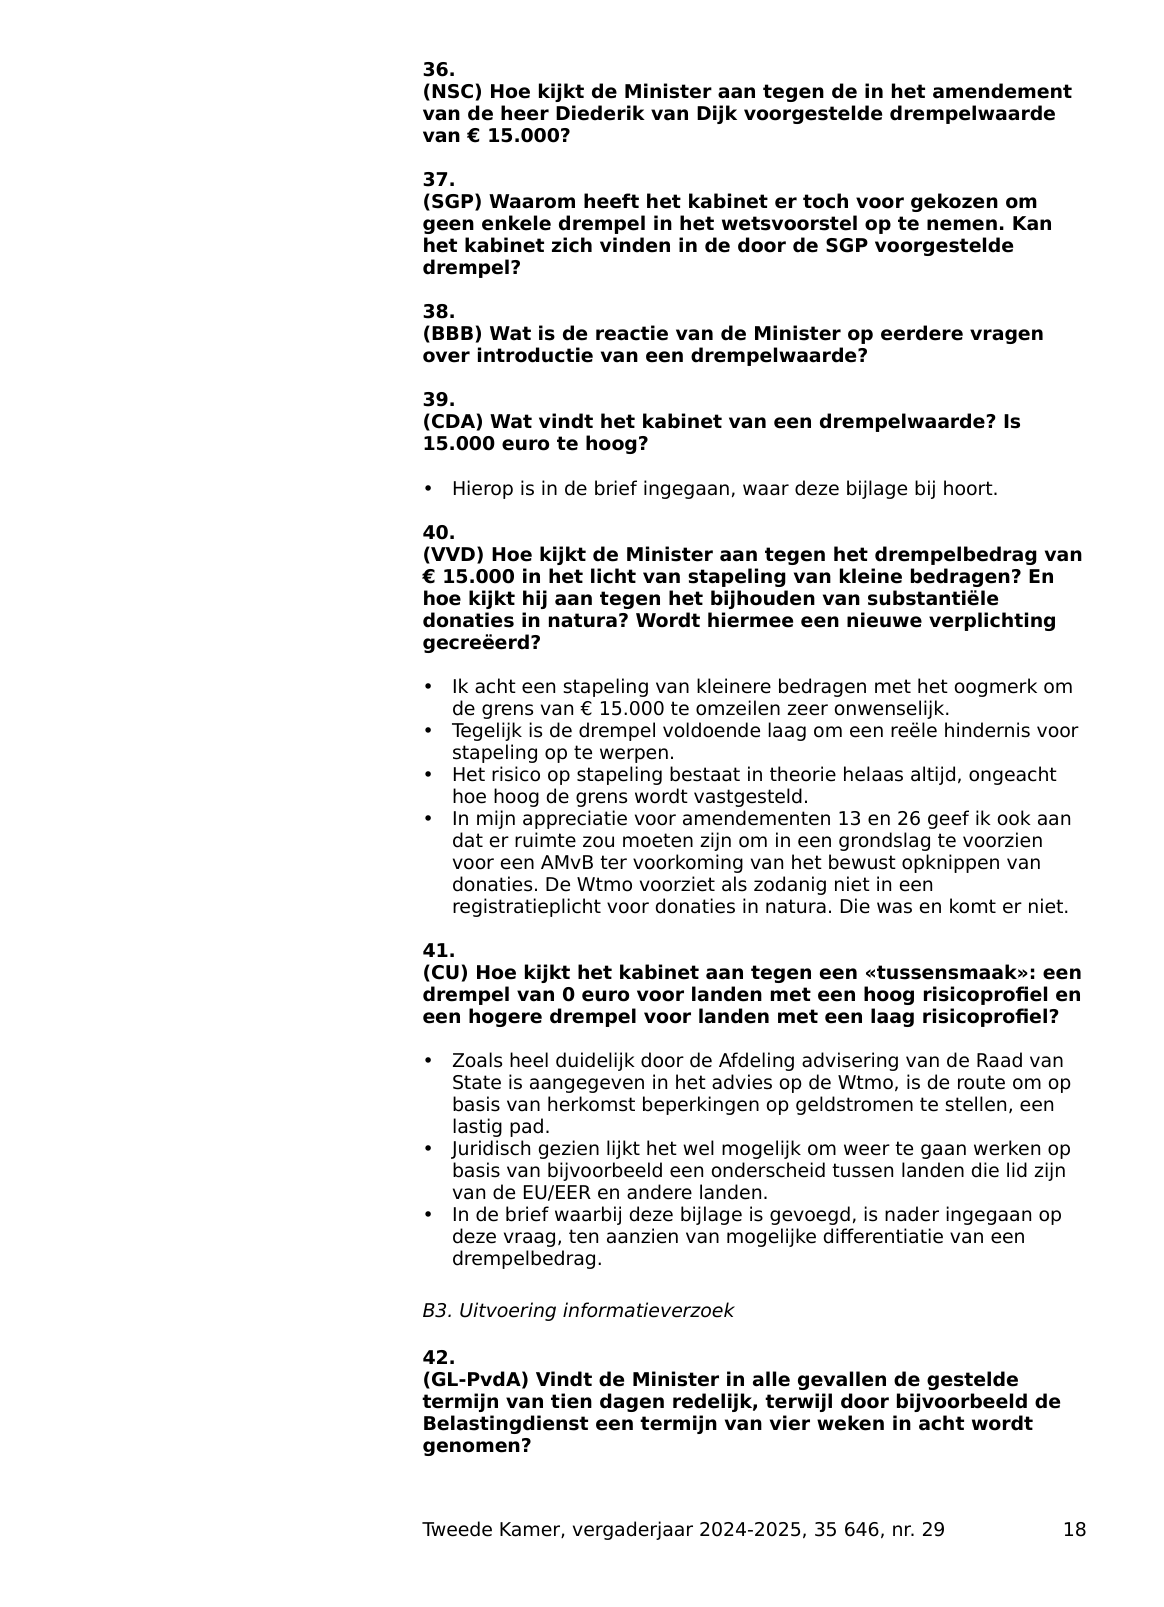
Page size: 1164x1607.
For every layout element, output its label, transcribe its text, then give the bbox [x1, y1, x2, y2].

text (CU) Hoe kijkt het kabinet aan tegen een «tussensmaak»: een drempel van 0 euro voor landen met een hoog risicoprofiel en een hogere drempel voor landen met een laag risicoprofiel? [422, 962, 1087, 1028]
text • Hierop is in de brief ingegaan, waar deze bijlage bij hoort. [422, 477, 1087, 499]
text • Het risico op stapeling bestaat in theorie helaas altijd, ongeacht hoe hoog de grens wordt vastgesteld. [422, 764, 1087, 808]
text 39. [422, 389, 1087, 411]
text (GL-PvdA) Vindt de Minister in alle gevallen de gestelde termijn van tien dagen redelijk, terwijl door bijvoorbeeld de Belastingdienst een termijn van vier weken in acht wordt genomen? [422, 1368, 1087, 1456]
subtitle B3. Uitvoering informatieverzoek [422, 1299, 1087, 1322]
text • In de brief waarbij deze bijlage is gevoegd, is nader ingegaan op deze vraag, ten aanzien van mogelijke differentiatie van een drempelbedrag. [422, 1204, 1087, 1269]
text 41. [422, 940, 1087, 962]
text 40. [422, 522, 1087, 544]
text (VVD) Hoe kijkt de Minister aan tegen het drempelbedrag van € 15.000 in het licht van stapeling van kleine bedragen? En hoe kijkt hij aan tegen het bijhouden van substantiële donaties in natura? Wordt hiermee een nieuwe verplichting gecreëerd? [422, 544, 1087, 653]
text (CDA) Wat vindt het kabinet van een drempelwaarde? Is 15.000 euro te hoog? [422, 411, 1087, 455]
text 37. [422, 169, 1087, 191]
text • In mijn appreciatie voor amendementen 13 en 26 geef ik ook aan dat er ruimte zou moeten zijn om in een grondslag te voorzien voor een AMvB ter voorkoming van het bewust opknippen van donaties. De Wtmo voorziet als zodanig niet in een registratieplicht voor donaties in natura. Die was en komt er niet. [422, 808, 1087, 917]
text 42. [422, 1347, 1087, 1368]
text (SGP) Waarom heeft het kabinet er toch voor gekozen om geen enkele drempel in het wetsvoorstel op te nemen. Kan het kabinet zich vinden in de door de SGP voorgestelde drempel? [422, 191, 1087, 279]
text 36. [422, 59, 1087, 81]
text (NSC) Hoe kijkt de Minister aan tegen de in het amendement van de heer Diederik van Dijk voorgestelde drempelwaarde van € 15.000? [422, 81, 1087, 147]
text (BBB) Wat is de reactie van de Minister op eerdere vragen over introductie van een drempelwaarde? [422, 323, 1087, 367]
text • Tegelijk is de drempel voldoende laag om een reële hindernis voor stapeling op te werpen. [422, 720, 1087, 764]
text • Ik acht een stapeling van kleinere bedragen met het oogmerk om de grens van € 15.000 te omzeilen zeer onwenselijk. [422, 676, 1087, 720]
text 38. [422, 301, 1087, 323]
text • Zoals heel duidelijk door de Afdeling advisering van de Raad van State is aangegeven in het advies op de Wtmo, is de route om op basis van herkomst beperkingen op geldstromen te stellen, een lastig pad. [422, 1050, 1087, 1138]
text • Juridisch gezien lijkt het wel mogelijk om weer te gaan werken op basis van bijvoorbeeld een onderscheid tussen landen die lid zijn van de EU/EER en andere landen. [422, 1138, 1087, 1204]
